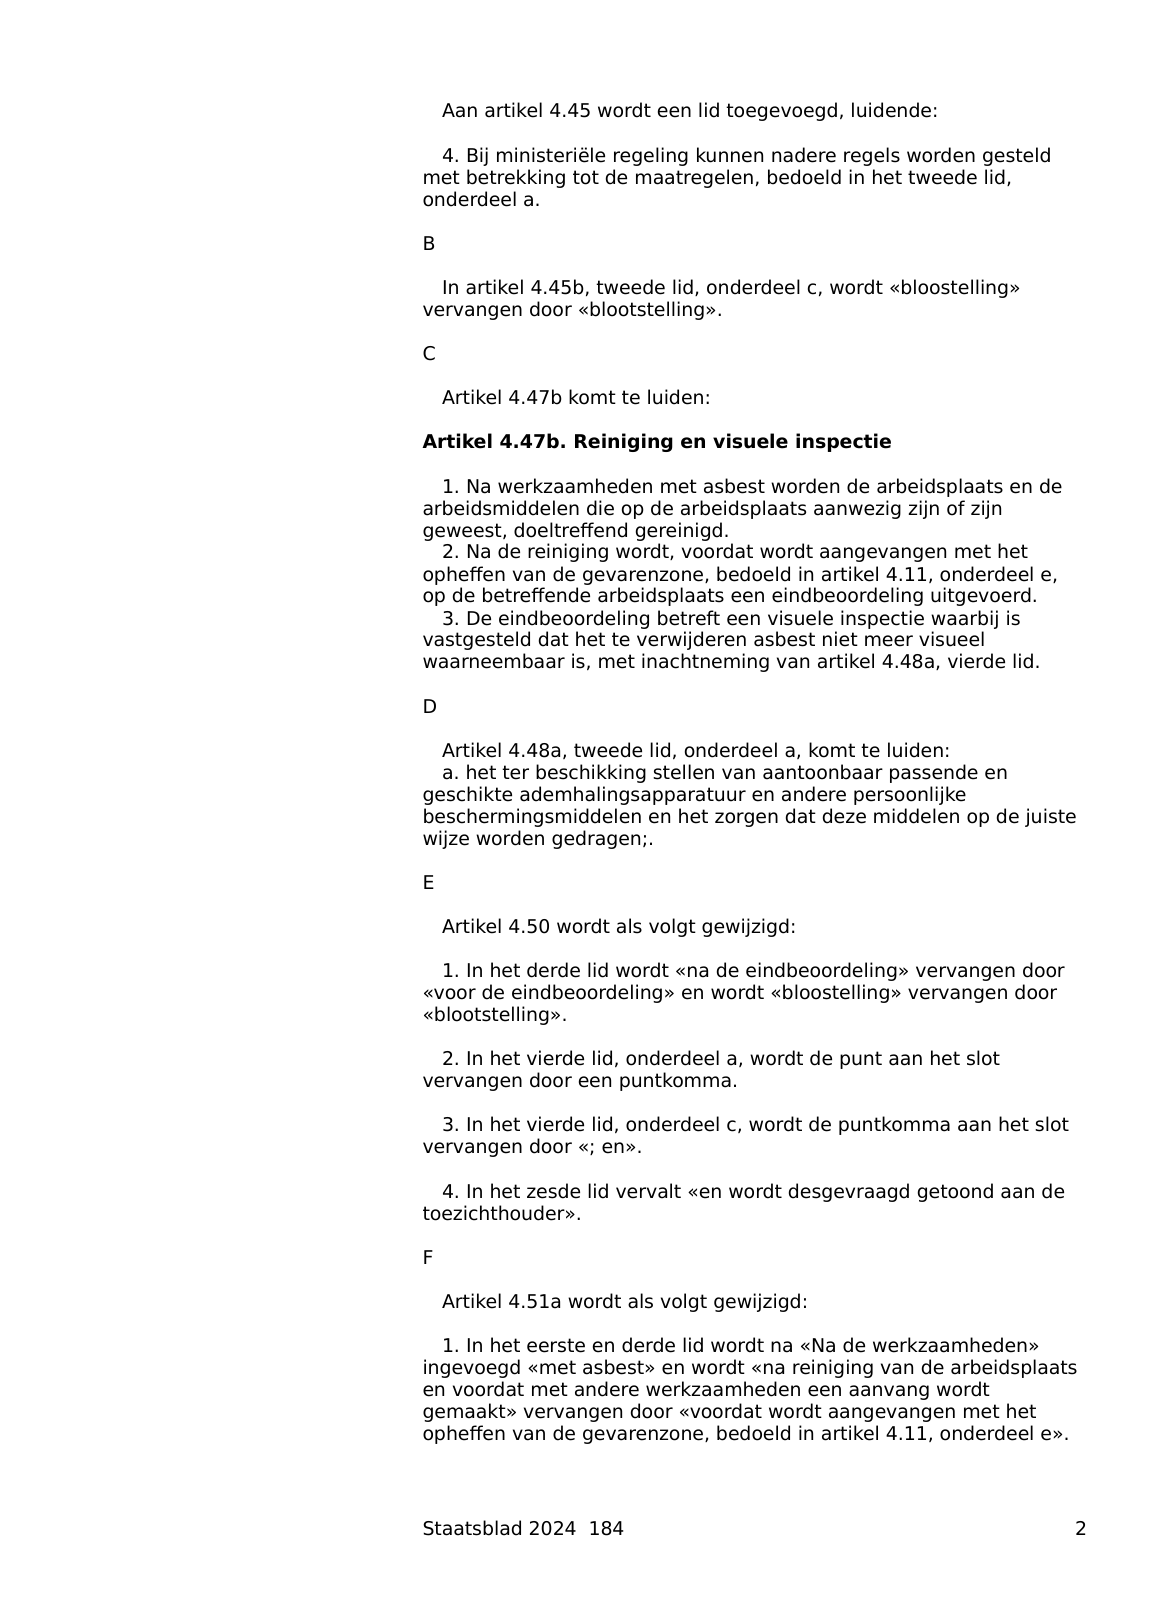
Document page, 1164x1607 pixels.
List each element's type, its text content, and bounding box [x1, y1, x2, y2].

text Artikel 4.48a, tweede lid, onderdeel a, komt te luiden: [422, 740, 1087, 762]
text 4. Bij ministeriële regeling kunnen nadere regels worden gesteld met betrekking tot de maatregelen, bedoeld in het tweede lid, onderdeel a. [422, 144, 1087, 211]
text 1. In het eerste en derde lid wordt na «Na de werkzaamheden» ingevoegd «met asbest» en wordt «na reiniging van de arbeidsplaats en voordat met andere werkzaamheden een aanvang wordt gemaakt» vervangen door «voordat wordt aangevangen met het opheffen van de gevarenzone, bedoeld in artikel 4.11, onderdeel e». [422, 1335, 1087, 1445]
text E [422, 872, 1087, 894]
text C [422, 343, 1087, 365]
text D [422, 696, 1087, 717]
text F [422, 1247, 1087, 1269]
text 3. In het vierde lid, onderdeel c, wordt de puntkomma aan het slot vervangen door «; en». [422, 1114, 1087, 1158]
text 2. In het vierde lid, onderdeel a, wordt de punt aan het slot vervangen door een puntkomma. [422, 1048, 1087, 1092]
text 3. De eindbeoordeling betreft een visuele inspectie waarbij is vastgesteld dat het te verwijderen asbest niet meer visueel waarneembaar is, met inachtneming van artikel 4.48a, vierde lid. [422, 607, 1087, 673]
text B [422, 233, 1087, 255]
text Aan artikel 4.45 wordt een lid toegevoegd, luidende: [422, 100, 1087, 122]
text 4. In het zesde lid vervalt «en wordt desgevraagd getoond aan de toezichthouder». [422, 1181, 1087, 1224]
subtitle Artikel 4.47b. Reiniging en visuele inspectie [422, 431, 1087, 453]
text 1. Na werkzaamheden met asbest worden de arbeidsplaats en de arbeidsmiddelen die op de arbeidsplaats aanwezig zijn of zijn geweest, doeltreffend gereinigd. [422, 476, 1087, 541]
text Artikel 4.50 wordt als volgt gewijzigd: [422, 916, 1087, 938]
text Artikel 4.51a wordt als volgt gewijzigd: [422, 1291, 1087, 1313]
text 1. In het derde lid wordt «na de eindbeoordeling» vervangen door «voor de eindbeoordeling» en wordt «bloostelling» vervangen door «blootstelling». [422, 960, 1087, 1026]
text Artikel 4.47b komt te luiden: [422, 387, 1087, 409]
text a. het ter beschikking stellen van aantoonbaar passende en geschikte ademhalingsapparatuur en andere persoonlijke beschermingsmiddelen en het zorgen dat deze middelen op de juiste wijze worden gedragen;. [422, 762, 1087, 849]
text In artikel 4.45b, tweede lid, onderdeel c, wordt «bloostelling» vervangen door «blootstelling». [422, 277, 1087, 321]
text 2. Na de reiniging wordt, voordat wordt aangevangen met het opheffen van de gevarenzone, bedoeld in artikel 4.11, onderdeel e, op de betreffende arbeidsplaats een eindbeoordeling uitgevoerd. [422, 541, 1087, 607]
